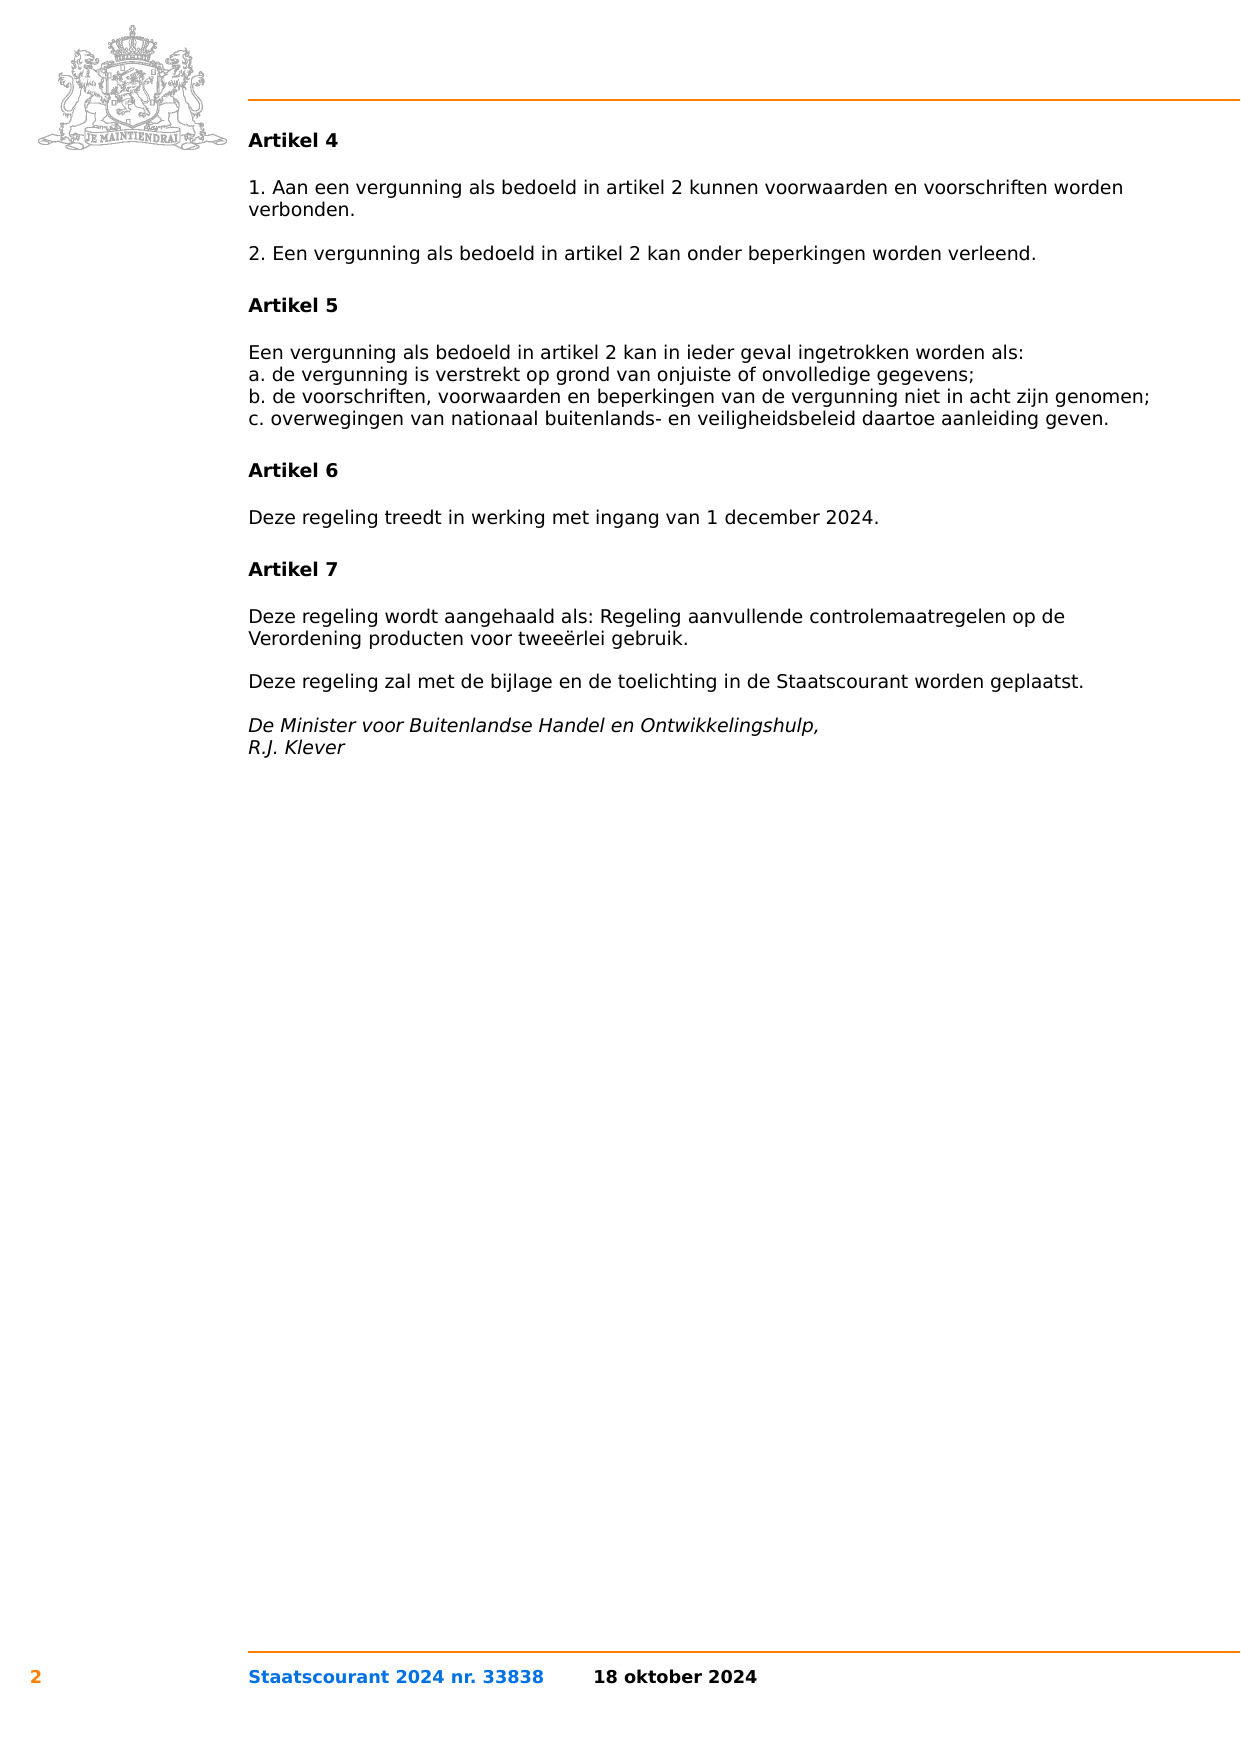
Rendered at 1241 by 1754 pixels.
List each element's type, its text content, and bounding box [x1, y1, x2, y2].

text b. de voorschriften, voorwaarden en beperkingen van de vergunning niet in acht zijn genomen; [248, 386, 1163, 408]
picture [38, 25, 227, 150]
subtitle Artikel 6 [248, 459, 1163, 482]
text De Minister voor Buitenlandse Handel en Ontwikkelingshulp, R.J. Klever [248, 715, 1163, 759]
text a. de vergunning is verstrekt op grond van onjuiste of onvolledige gegevens; [248, 364, 1163, 386]
subtitle Artikel 7 [248, 558, 1163, 581]
text 1. Aan een vergunning als bedoeld in artikel 2 kunnen voorwaarden en voorschriften worden verbonden. [248, 177, 1163, 221]
text Deze regeling treedt in werking met ingang van 1 december 2024. [248, 507, 1163, 528]
text Een vergunning als bedoeld in artikel 2 kan in ieder geval ingetrokken worden als: [248, 342, 1163, 364]
text c. overwegingen van nationaal buitenlands- en veiligheidsbeleid daartoe aanleiding geven. [248, 408, 1163, 429]
text Deze regeling zal met de bijlage en de toelichting in de Staatscourant worden geplaatst. [248, 671, 1163, 693]
text Deze regeling wordt aangehaald als: Regeling aanvullende controlemaatregelen op de Verordening producten voor tweeërlei gebruik. [248, 606, 1163, 649]
subtitle Artikel 4 [248, 130, 1163, 152]
text 2. Een vergunning als bedoeld in artikel 2 kan onder beperkingen worden verleend. [248, 243, 1163, 265]
subtitle Artikel 5 [248, 295, 1163, 317]
